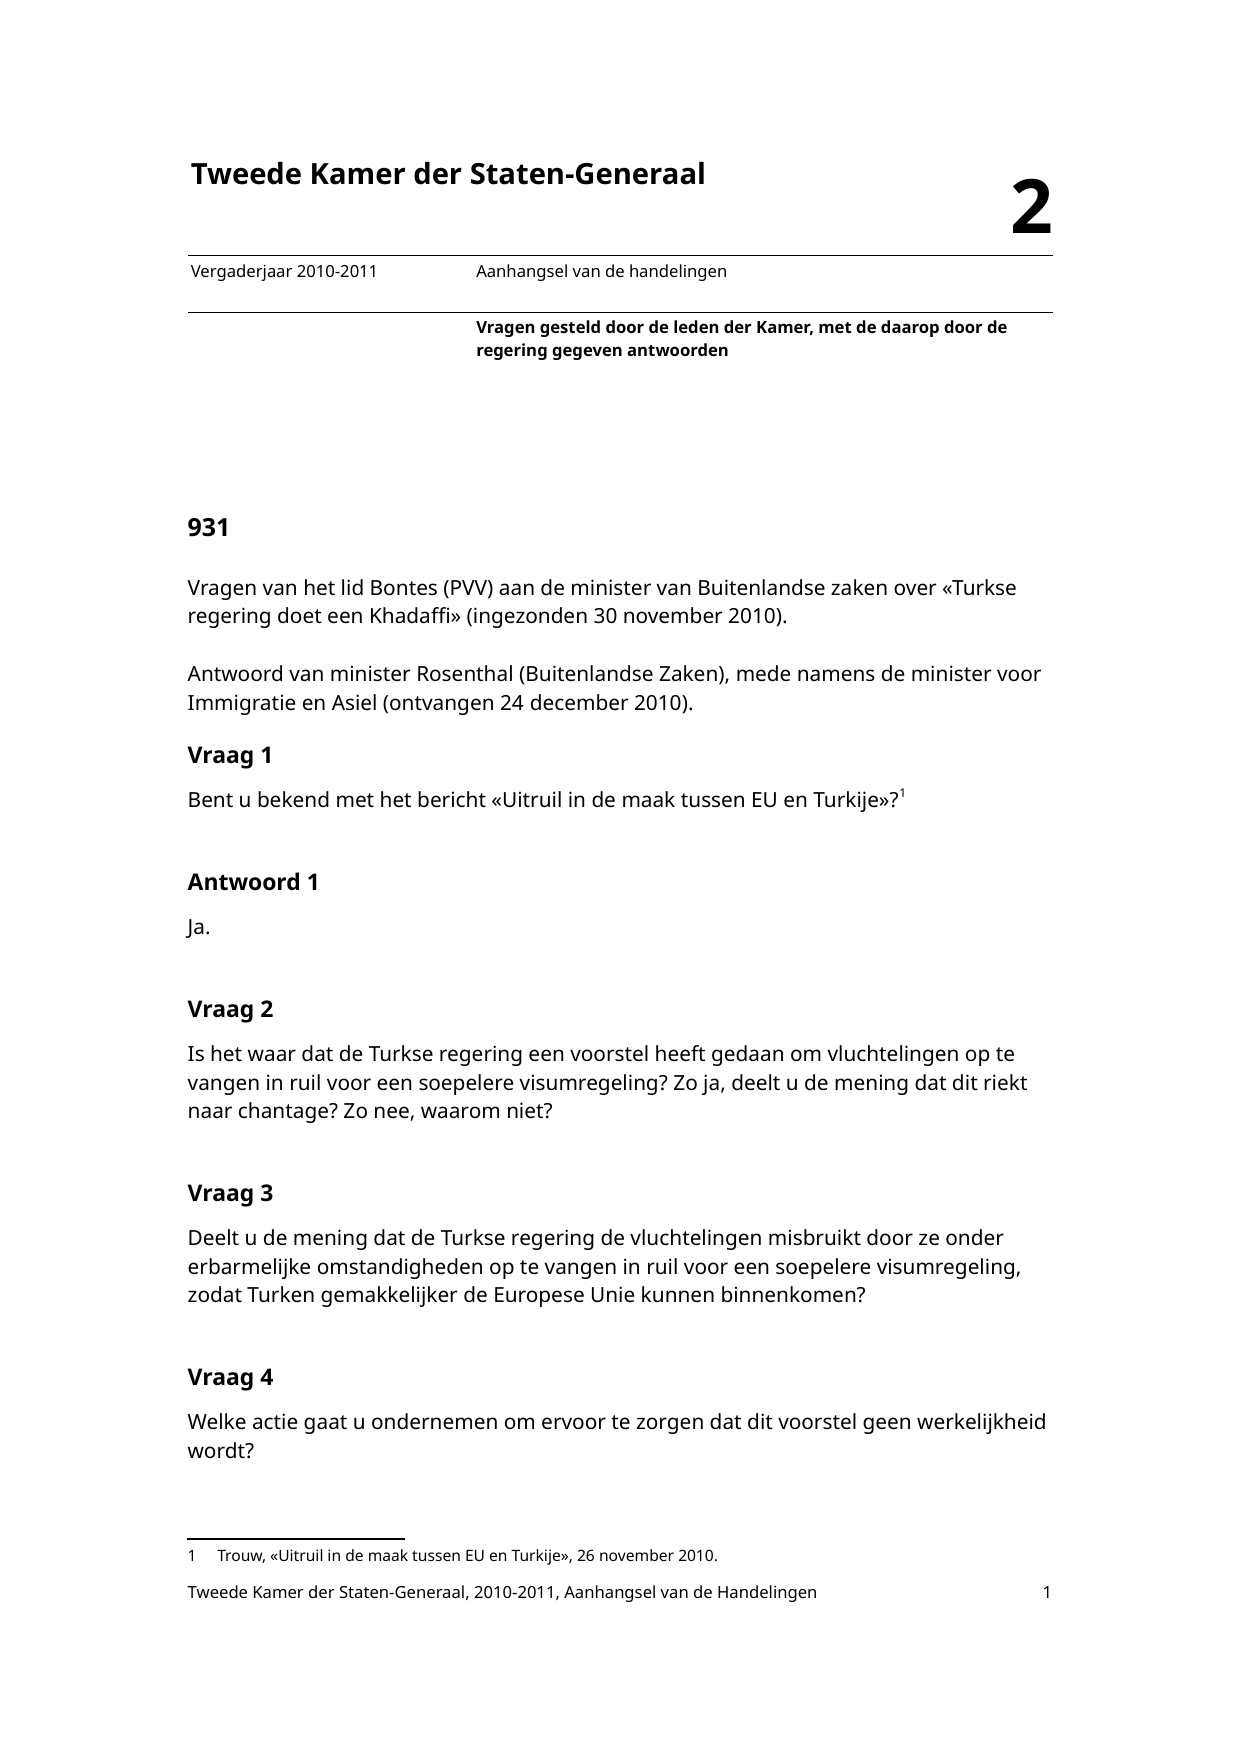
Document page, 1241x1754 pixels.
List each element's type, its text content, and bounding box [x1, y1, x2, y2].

text Trouw, «Uitruil in de maak tussen EU en Turkije», 26 november 2010. [187, 1538, 1053, 1566]
text Is het waar dat de Turkse regering een voorstel heeft gedaan om vluchtelingen op te vangen in ruil voor een soepelere visumregeling? Zo ja, deelt u de mening dat dit riekt naar chantage? Zo nee, waarom niet? [187, 1039, 1053, 1125]
text Ja. [187, 912, 1053, 941]
subtitle Vraag 2 [187, 993, 1053, 1024]
table_cell Vergaderjaar 2010-2011 [188, 256, 473, 312]
table_cell Vragen gesteld door de leden der Kamer, met de daarop door de regering gegeven antwoorden [473, 313, 1053, 361]
subtitle Antwoord 1 [187, 866, 1053, 897]
subtitle Vraag 4 [187, 1361, 1053, 1392]
table_cell Aanhangsel van de handelingen [473, 256, 1053, 312]
text 931 [187, 509, 1053, 543]
text Antwoord van minister Rosenthal (Buitenlandse Zaken), mede namens de minister voor Immigratie en Asiel (ontvangen 24 december 2010). [187, 659, 1053, 716]
subtitle Vraag 1 [187, 739, 1053, 770]
table_cell [188, 313, 473, 361]
table_header 2 [880, 150, 1053, 255]
text Bent u bekend met het bericht «Uitruil in de maak tussen EU en Turkije»? [187, 785, 1053, 813]
text Vragen van het lid Bontes (PVV) aan de minister van Buitenlandse zaken over «Turkse regering doet een Khadaffi» (ingezonden 30 november 2010). [187, 573, 1053, 630]
text Welke actie gaat u ondernemen om ervoor te zorgen dat dit voorstel geen werkelijkheid wordt? [187, 1407, 1053, 1464]
text Deelt u de mening dat de Turkse regering de vluchtelingen misbruikt door ze onder erbarmelijke omstandigheden op te vangen in ruil voor een soepelere visumregeling, zodat Turken gemakkelijker de Europese Unie kunnen binnenkomen? [187, 1223, 1053, 1309]
table_header Tweede Kamer der Staten-Generaal [188, 150, 879, 255]
subtitle Vraag 3 [187, 1177, 1053, 1208]
